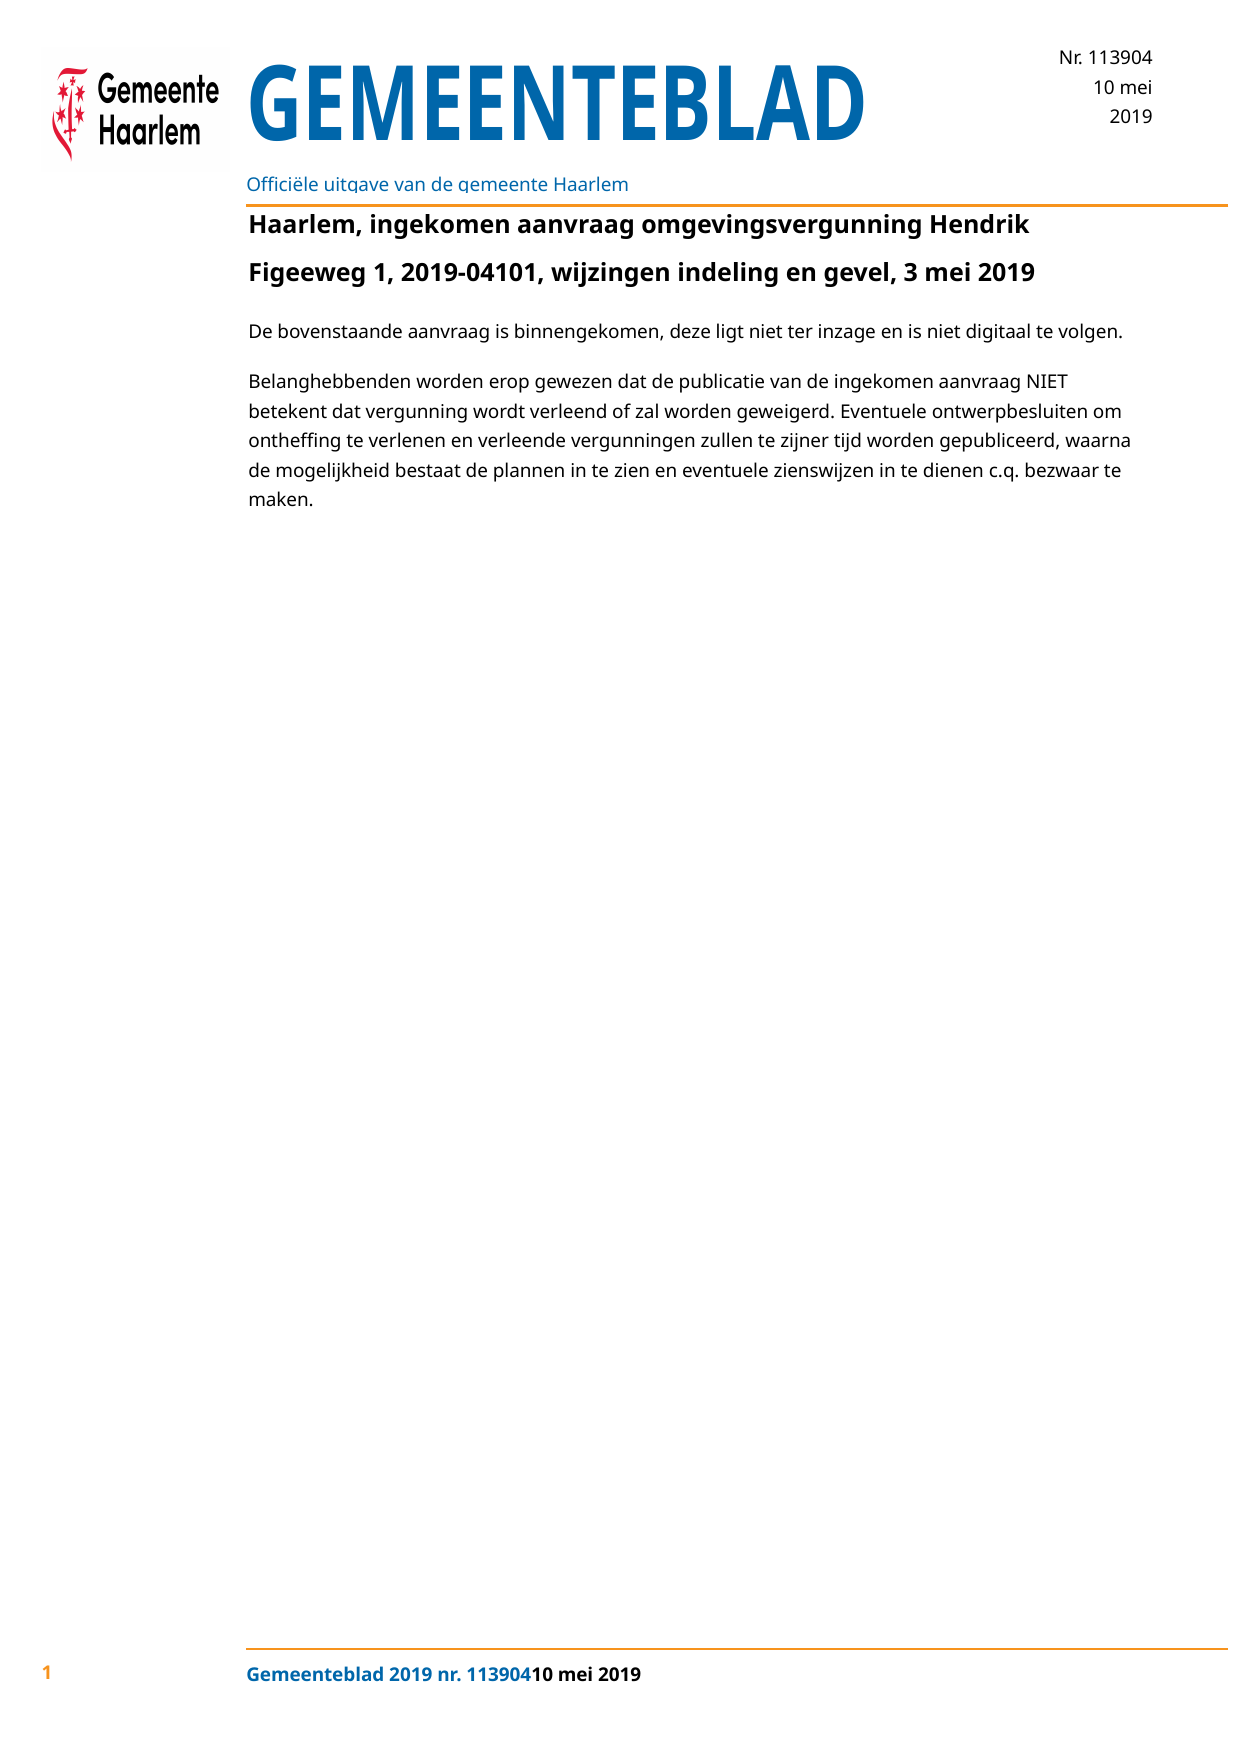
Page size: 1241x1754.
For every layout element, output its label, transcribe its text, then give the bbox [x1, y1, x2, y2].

text Belanghebbenden worden erop gewezen dat de publicatie van de ingekomen aanvraag NIET betekent dat vergunning wordt verleend of zal worden geweigerd. Eventuele ontwerpbesluiten om ontheffing te verlenen en verleende vergunningen zullen te zijner tijd worden gepubliceerd, waarna de mogelijkheid bestaat de plannen in te zien en eventuele zienswijzen in te dienen c.q. bezwaar te maken. [248, 368, 1152, 512]
picture [41, 47, 231, 172]
text De bovenstaande aanvraag is binnengekomen, deze ligt niet ter inzage en is niet digitaal te volgen. [248, 318, 1152, 344]
text Haarlem, ingekomen aanvraag omgevingsvergunning Hendrik Figeeweg 1, 2019-04101, wijzingen indeling en gevel, 3 mei 2019 [248, 207, 1152, 288]
